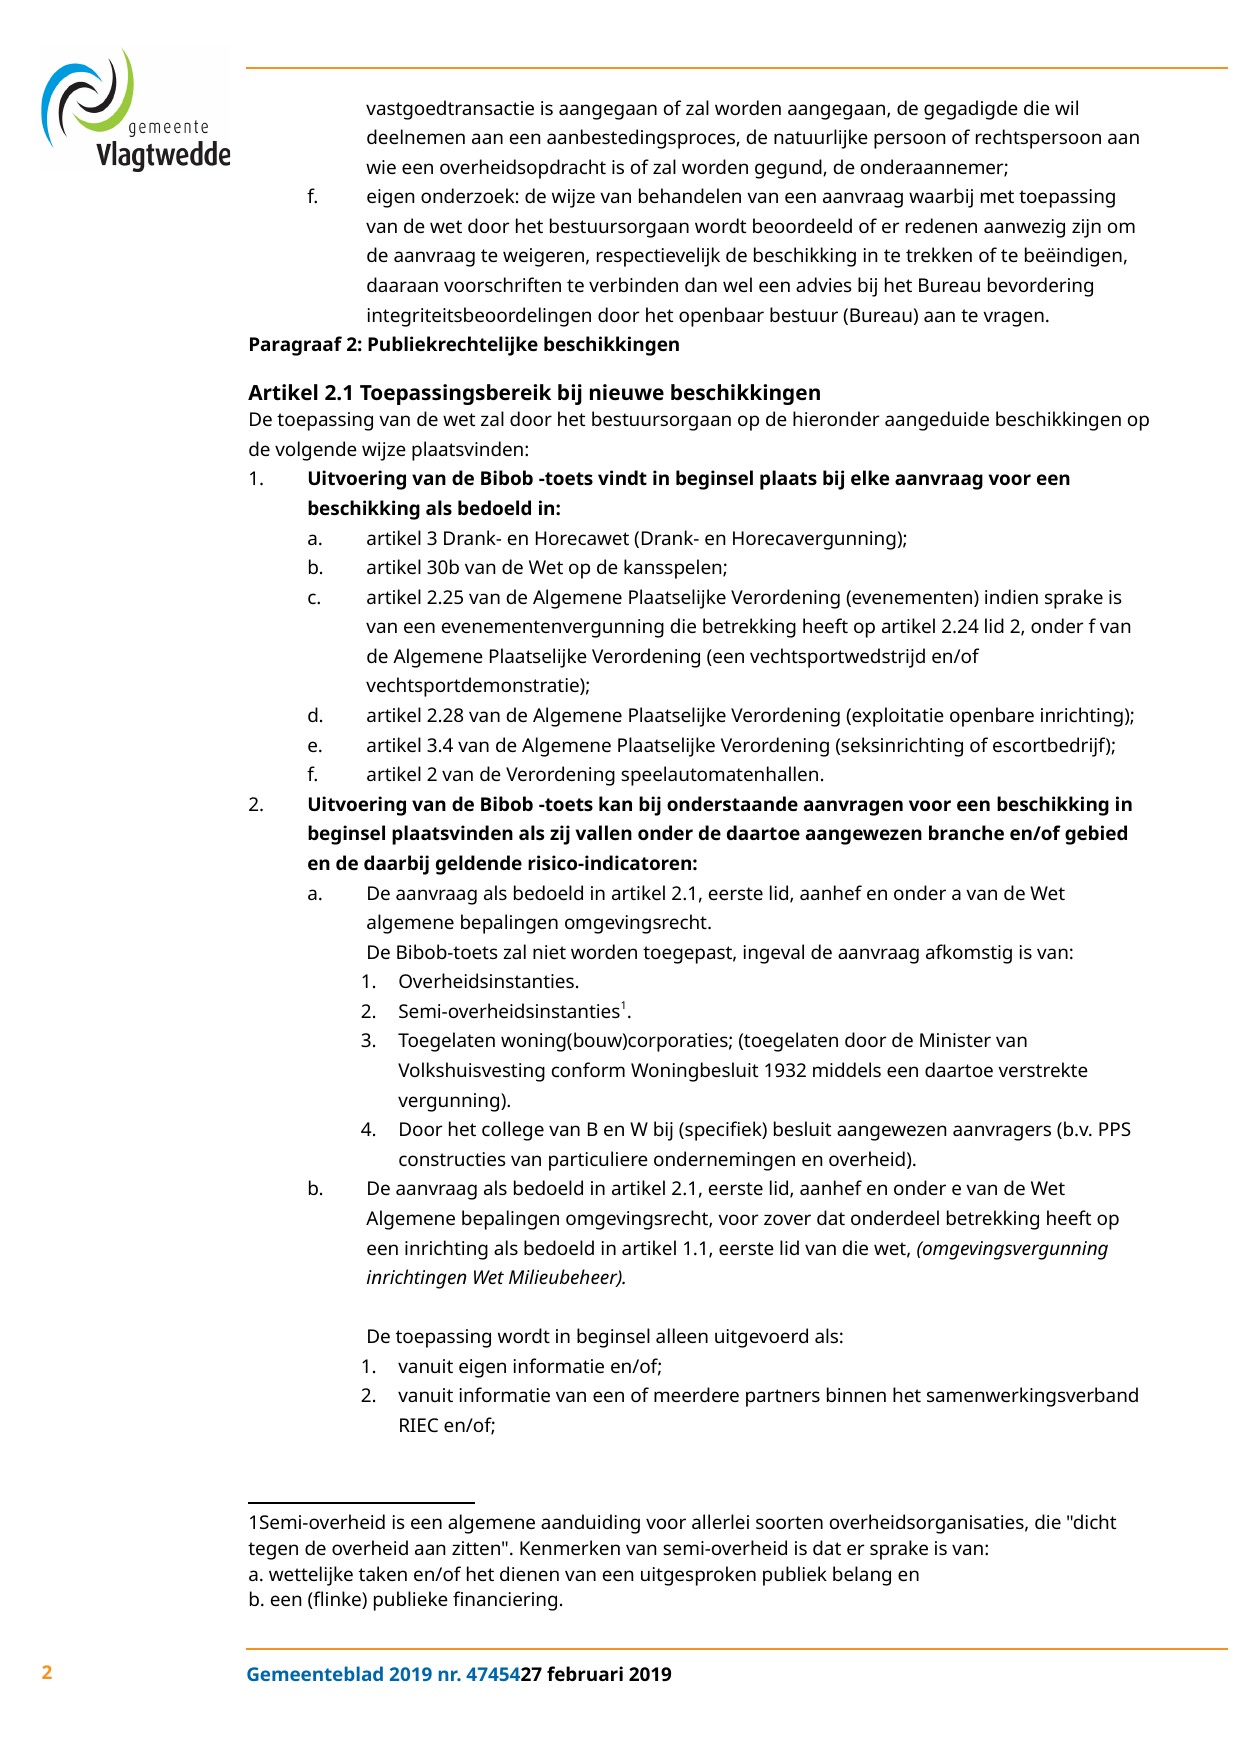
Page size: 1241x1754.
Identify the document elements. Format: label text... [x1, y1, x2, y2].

list Door het college van B en W bij (specifiek) besluit aangewezen aanvragers (b.v. PPS constructies van particuliere ondernemingen en overheid). [361, 1116, 1152, 1172]
list artikel 2.28 van de Algemene Plaatselijke Verordening (exploitatie openbare inrichting); [307, 702, 1152, 728]
list De toepassing wordt in beginsel alleen uitgevoerd als: [307, 1323, 1152, 1349]
list Uitvoering van de Bibob -toets vindt in beginsel plaats bij elke aanvraag voor een beschikking als bedoeld in: [248, 466, 1152, 521]
list Toegelaten woning(bouw)corporaties; (toegelaten door de Minister van Volkshuisvesting conform Woningbesluit 1932 middels een daartoe verstrekte vergunning). [361, 1028, 1152, 1113]
list De aanvraag als bedoeld in artikel 2.1, eerste lid, aanhef en onder a van de Wet algemene bepalingen omgevingsrecht. [307, 880, 1152, 935]
list Semi-overheidsinstanties. [361, 998, 1152, 1024]
text De toepassing van de wet zal door het bestuursorgaan op de hieronder aangeduide beschikkingen op de volgende wijze plaatsvinden: [248, 406, 1152, 462]
list artikel 2.25 van de Algemene Plaatselijke Verordening (evenementen) indien sprake is van een evenementenvergunning die betrekking heeft op artikel 2.24 lid 2, onder f van de Algemene Plaatselijke Verordening (een vechtsportwedstrijd en/of vechtsportdemonstratie); [307, 584, 1152, 698]
list Uitvoering van de Bibob -toets kan bij onderstaande aanvragen voor een beschikking in beginsel plaatsvinden als zij vallen onder de daartoe aangewezen branche en/of gebied en de daarbij geldende risico-indicatoren: [248, 791, 1152, 876]
list artikel 3.4 van de Algemene Plaatselijke Verordening (seksinrichting of escortbedrijf); [307, 732, 1152, 758]
list Overheidsinstanties. [361, 968, 1152, 994]
list a. wettelijke taken en/of het dienen van een uitgesproken publiek belang en [248, 1561, 1152, 1586]
list Semi-overheid is een algemene aanduiding voor allerlei soorten overheidsorganisaties, die "dicht tegen de overheid aan zitten". Kenmerken van semi-overheid is dat er sprake is van: [248, 1509, 1152, 1561]
list De Bibob-toets zal niet worden toegepast, ingeval de aanvraag afkomstig is van: [307, 939, 1152, 965]
list artikel 3 Drank- en Horecawet (Drank- en Horecavergunning); [307, 525, 1152, 551]
list vastgoedtransactie is aangegaan of zal worden aangegaan, de gegadigde die wil deelnemen aan een aanbestedingsproces, de natuurlijke persoon of rechtspersoon aan wie een overheidsopdracht is of zal worden gegund, de onderaannemer; [307, 95, 1152, 180]
list vanuit informatie van een of meerdere partners binnen het samenwerkingsverband RIEC en/of; [361, 1383, 1152, 1438]
text Paragraaf 2: Publiekrechtelijke beschikkingen [248, 331, 1152, 357]
list artikel 30b van de Wet op de kansspelen; [307, 554, 1152, 580]
list b. een (flinke) publieke financiering. [248, 1586, 1152, 1612]
picture [41, 47, 231, 172]
list eigen onderzoek: de wijze van behandelen van een aanvraag waarbij met toepassing van de wet door het bestuursorgaan wordt beoordeeld of er redenen aanwezig zijn om de aanvraag te weigeren, respectievelijk de beschikking in te trekken of te beëindigen, daaraan voorschriften te verbinden dan wel een advies bij het Bureau bevordering integriteitsbeoordelingen door het openbaar bestuur (Bureau) aan te vragen. [307, 183, 1152, 328]
list artikel 2 van de Verordening speelautomatenhallen. [307, 761, 1152, 787]
list De aanvraag als bedoeld in artikel 2.1, eerste lid, aanhef en onder e van de Wet Algemene bepalingen omgevingsrecht, voor zover dat onderdeel betrekking heeft op een inrichting als bedoeld in artikel 1.1, eerste lid van die wet, (omgevingsvergunning inrichtingen Wet Milieubeheer). [307, 1176, 1152, 1290]
text Artikel 2.1 Toepassingsbereik bij nieuwe beschikkingen [248, 378, 1152, 406]
list vanuit eigen informatie en/of; [361, 1353, 1152, 1379]
